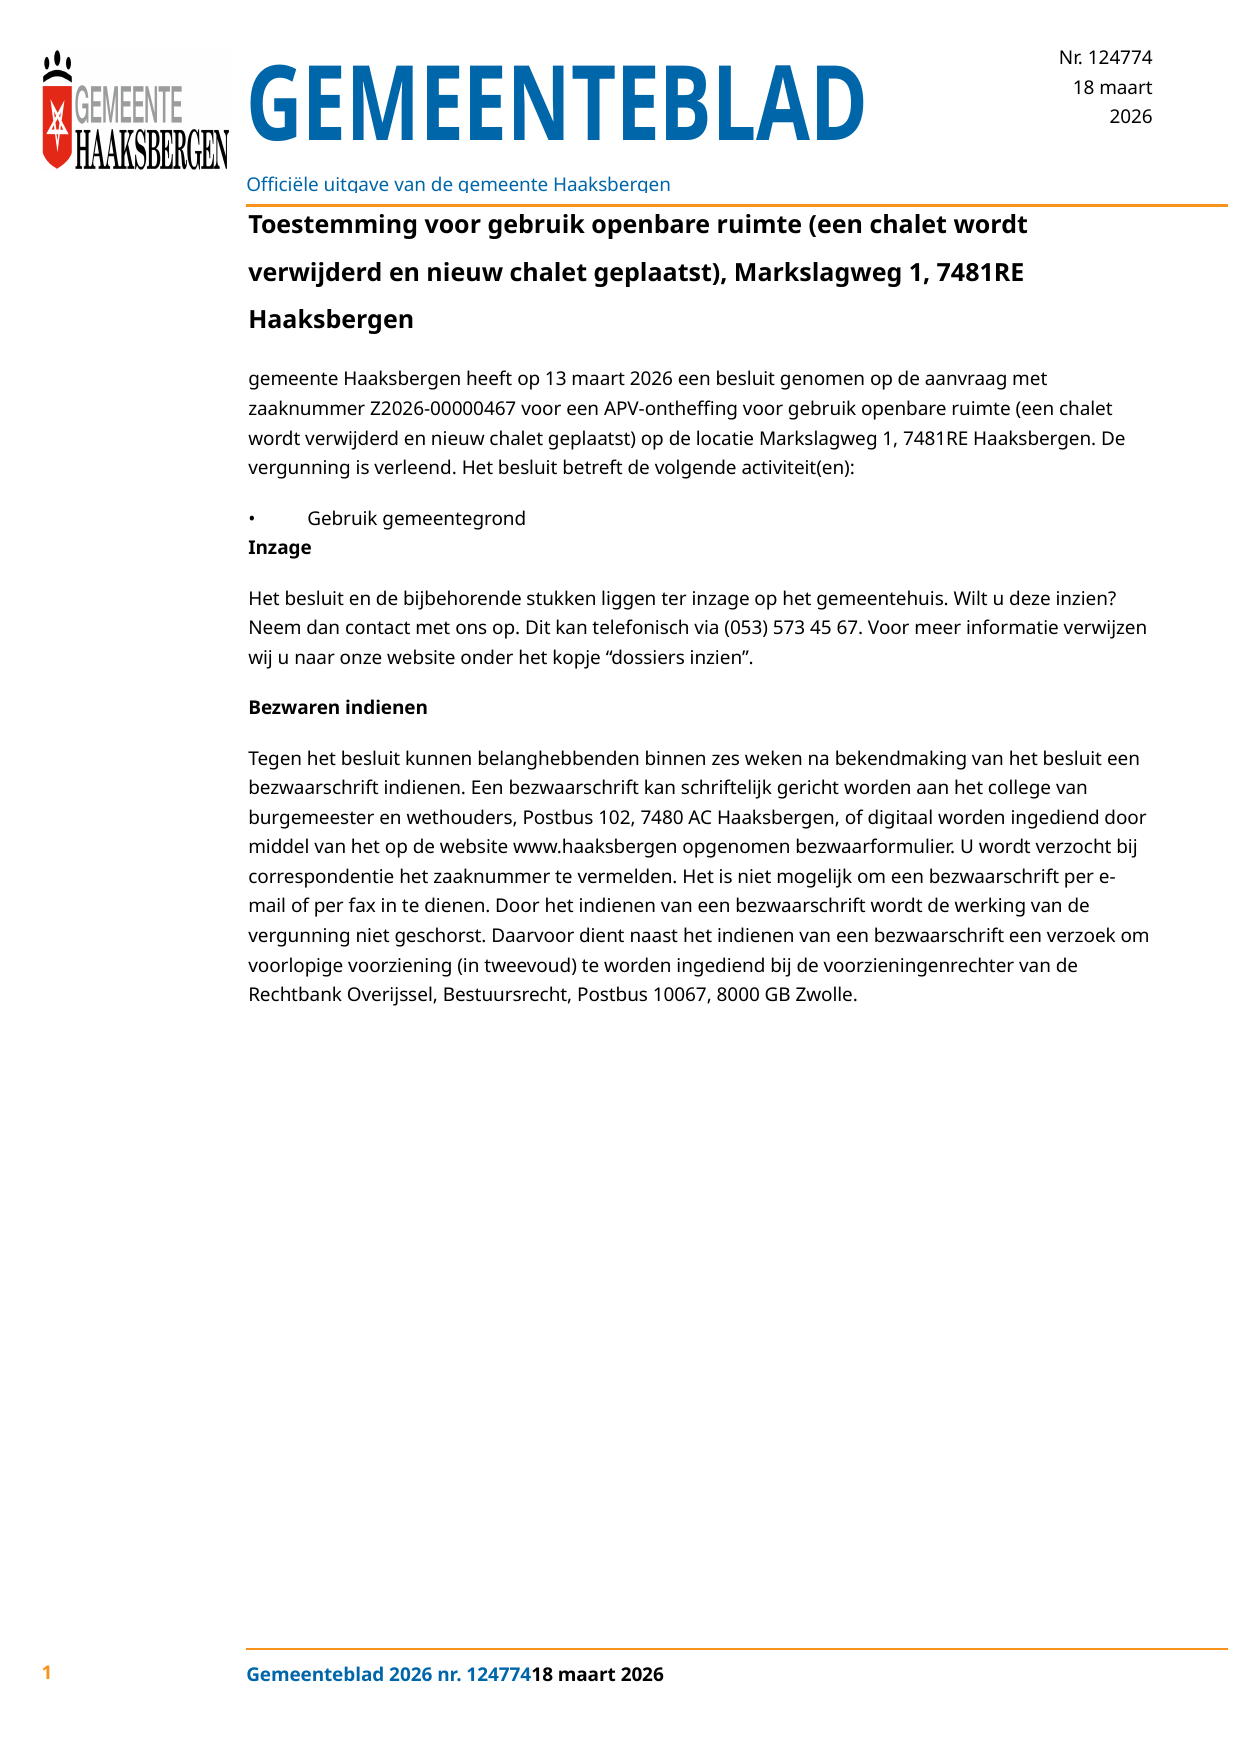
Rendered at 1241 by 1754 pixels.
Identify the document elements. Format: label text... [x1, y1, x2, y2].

text Toestemming voor gebruik openbare ruimte (een chalet wordt verwijderd en nieuw chalet geplaatst), Markslagweg 1, 7481RE Haaksbergen [248, 207, 1152, 336]
text Bezwaren indienen [248, 694, 1152, 720]
text Het besluit en de bijbehorende stukken liggen ter inzage op het gemeentehuis. Wilt u deze inzien? Neem dan contact met ons op. Dit kan telefonisch via (053) 573 45 67. Voor meer informatie verwijzen wij u naar onze website onder het kopje “dossiers inzien”. [248, 585, 1152, 669]
text gemeente Haaksbergen heeft op 13 maart 2026 een besluit genomen op de aanvraag met zaaknummer Z2026-00000467 voor een APV-ontheffing voor gebruik openbare ruimte (een chalet wordt verwijderd en nieuw chalet geplaatst) op de locatie Markslagweg 1, 7481RE Haaksbergen. De vergunning is verleend. Het besluit betreft de volgende activiteit(en): [248, 366, 1152, 480]
text Tegen het besluit kunnen belanghebbenden binnen zes weken na bekendmaking van het besluit een bezwaarschrift indienen. Een bezwaarschrift kan schriftelijk gericht worden aan het college van burgemeester en wethouders, Postbus 102, 7480 AC Haaksbergen, of digitaal worden ingediend door middel van het op de website www.haaksbergen opgenomen bezwaarformulier. U wordt verzocht bij correspondentie het zaaknummer te vermelden. Het is niet mogelijk om een bezwaarschrift per e-mail of per fax in te dienen. Door het indienen van een bezwaarschrift wordt de werking van de vergunning niet geschorst. Daarvoor dient naast het indienen van een bezwaarschrift een verzoek om voorlopige voorziening (in tweevoud) te worden ingediend bij de voorzieningenrechter van de Rechtbank Overijssel, Bestuursrecht, Postbus 10067, 8000 GB Zwolle. [248, 745, 1152, 1007]
text Inzage [248, 534, 1152, 560]
list Gebruik gemeentegrond [248, 505, 1152, 530]
picture [41, 47, 231, 172]
